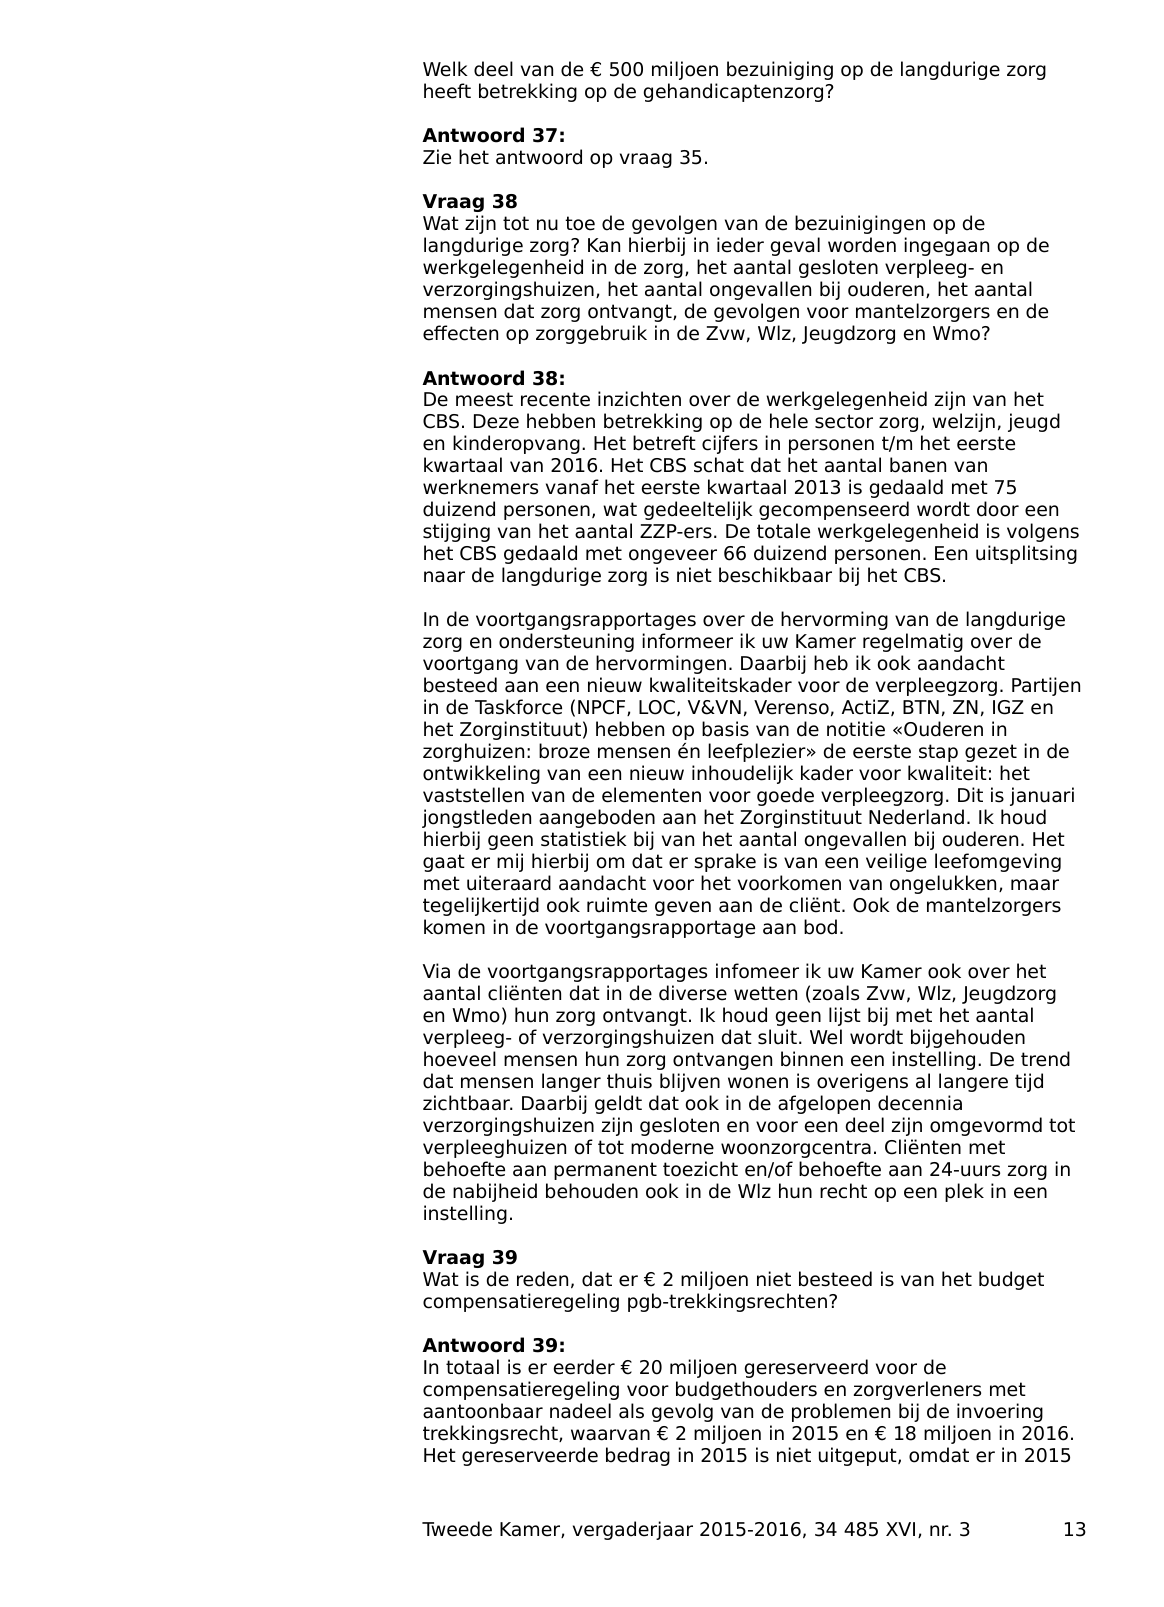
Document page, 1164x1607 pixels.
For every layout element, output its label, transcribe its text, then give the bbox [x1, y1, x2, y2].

text Wat zijn tot nu toe de gevolgen van de bezuinigingen op de langdurige zorg? Kan hierbij in ieder geval worden ingegaan op de werkgelegenheid in de zorg, het aantal gesloten verpleeg- en verzorgingshuizen, het aantal ongevallen bij ouderen, het aantal mensen dat zorg ontvangt, de gevolgen voor mantelzorgers en de effecten op zorggebruik in de Zvw, Wlz, Jeugdzorg en Wmo? [422, 213, 1087, 345]
text Antwoord 37: [422, 125, 1087, 147]
text Wat is de reden, dat er € 2 miljoen niet besteed is van het budget compensatieregeling pgb-trekkingsrechten? [422, 1269, 1087, 1313]
text In de voortgangsrapportages over de hervorming van de langdurige zorg en ondersteuning informeer ik uw Kamer regelmatig over de voortgang van de hervormingen. Daarbij heb ik ook aandacht besteed aan een nieuw kwaliteitskader voor de verpleegzorg. Partijen in de Taskforce (NPCF, LOC, V&VN, Verenso, ActiZ, BTN, ZN, IGZ en het Zorginstituut) hebben op basis van de notitie «Ouderen in zorghuizen: broze mensen én leefplezier» de eerste stap gezet in de ontwikkeling van een nieuw inhoudelijk kader voor kwaliteit: het vaststellen van de elementen voor goede verpleegzorg. Dit is januari jongstleden aangeboden aan het Zorginstituut Nederland. Ik houd hierbij geen statistiek bij van het aantal ongevallen bij ouderen. Het gaat er mij hierbij om dat er sprake is van een veilige leefomgeving met uiteraard aandacht voor het voorkomen van ongelukken, maar tegelijkertijd ook ruimte geven aan de cliënt. Ook de mantelzorgers komen in de voortgangsrapportage aan bod. [422, 609, 1087, 939]
text Vraag 38 [422, 191, 1087, 213]
text De meest recente inzichten over de werkgelegenheid zijn van het CBS. Deze hebben betrekking op de hele sector zorg, welzijn, jeugd en kinderopvang. Het betreft cijfers in personen t/m het eerste kwartaal van 2016. Het CBS schat dat het aantal banen van werknemers vanaf het eerste kwartaal 2013 is gedaald met 75 duizend personen, wat gedeeltelijk gecompenseerd wordt door een stijging van het aantal ZZP-ers. De totale werkgelegenheid is volgens het CBS gedaald met ongeveer 66 duizend personen. Een uitsplitsing naar de langdurige zorg is niet beschikbaar bij het CBS. [422, 389, 1087, 587]
text Zie het antwoord op vraag 35. [422, 147, 1087, 169]
text Welk deel van de € 500 miljoen bezuiniging op de langdurige zorg heeft betrekking op de gehandicaptenzorg? [422, 59, 1087, 103]
text Antwoord 38: [422, 367, 1087, 389]
text Vraag 39 [422, 1247, 1087, 1269]
text In totaal is er eerder € 20 miljoen gereserveerd voor de compensatieregeling voor budgethouders en zorgverleners met aantoonbaar nadeel als gevolg van de problemen bij de invoering trekkingsrecht, waarvan € 2 miljoen in 2015 en € 18 miljoen in 2016. Het gereserveerde bedrag in 2015 is niet uitgeput, omdat er in 2015 [422, 1357, 1087, 1467]
text Antwoord 39: [422, 1335, 1087, 1357]
text Via de voortgangsrapportages infomeer ik uw Kamer ook over het aantal cliënten dat in de diverse wetten (zoals Zvw, Wlz, Jeugdzorg en Wmo) hun zorg ontvangt. Ik houd geen lijst bij met het aantal verpleeg- of verzorgingshuizen dat sluit. Wel wordt bijgehouden hoeveel mensen hun zorg ontvangen binnen een instelling. De trend dat mensen langer thuis blijven wonen is overigens al langere tijd zichtbaar. Daarbij geldt dat ook in de afgelopen decennia verzorgingshuizen zijn gesloten en voor een deel zijn omgevormd tot verpleeghuizen of tot moderne woonzorgcentra. Cliënten met behoefte aan permanent toezicht en/of behoefte aan 24-uurs zorg in de nabijheid behouden ook in de Wlz hun recht op een plek in een instelling. [422, 961, 1087, 1225]
